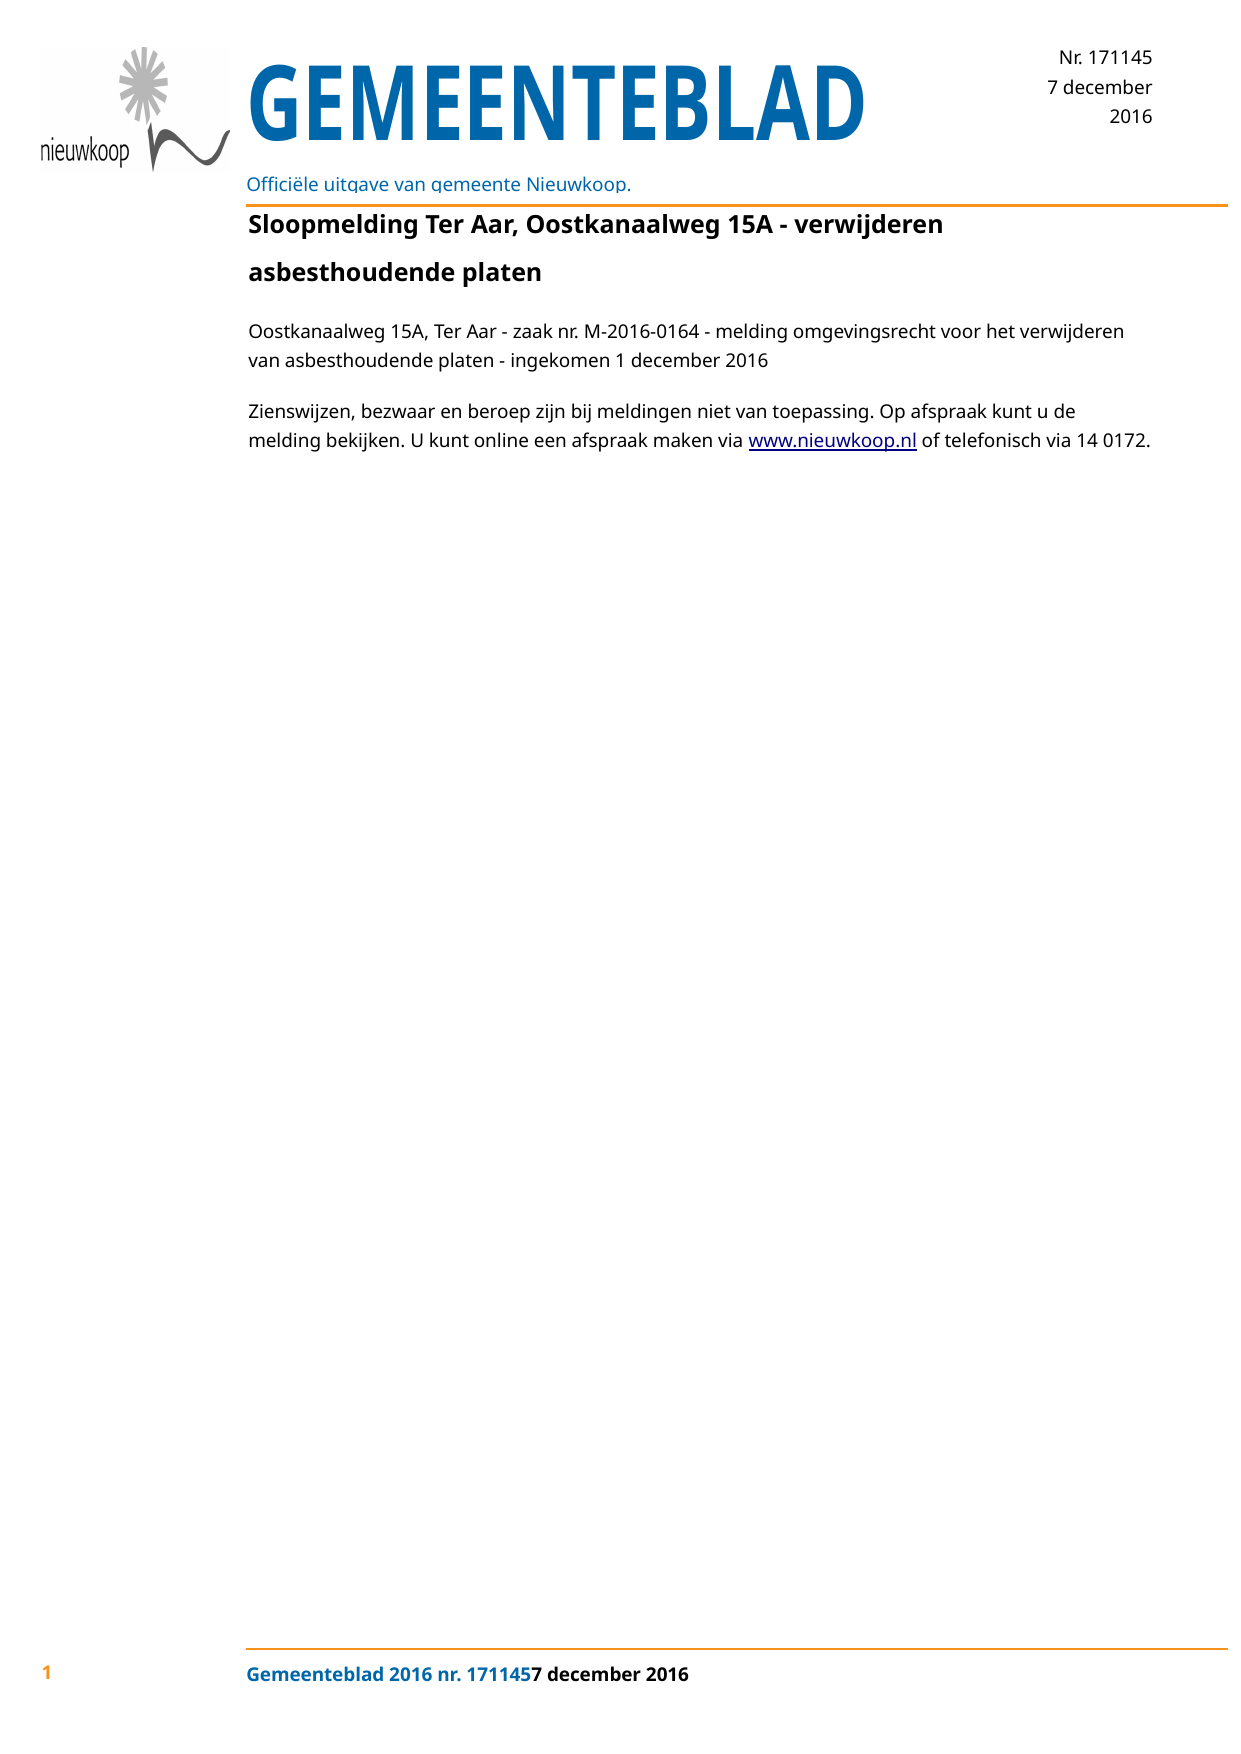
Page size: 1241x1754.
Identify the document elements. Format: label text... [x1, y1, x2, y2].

text Sloopmelding Ter Aar, Oostkanaalweg 15A - verwijderen asbesthoudende platen [248, 207, 1152, 288]
text Zienswijzen, bezwaar en beroep zijn bij meldingen niet van toepassing. Op afspraak kunt u de melding bekijken. U kunt online een afspraak maken via www.nieuwkoop.nl of telefonisch via 14 0172. [248, 398, 1152, 453]
picture [41, 47, 231, 172]
text Oostkanaalweg 15A, Ter Aar - zaak nr. M-2016-0164 - melding omgevingsrecht voor het verwijderen van asbesthoudende platen - ingekomen 1 december 2016 [248, 318, 1152, 373]
